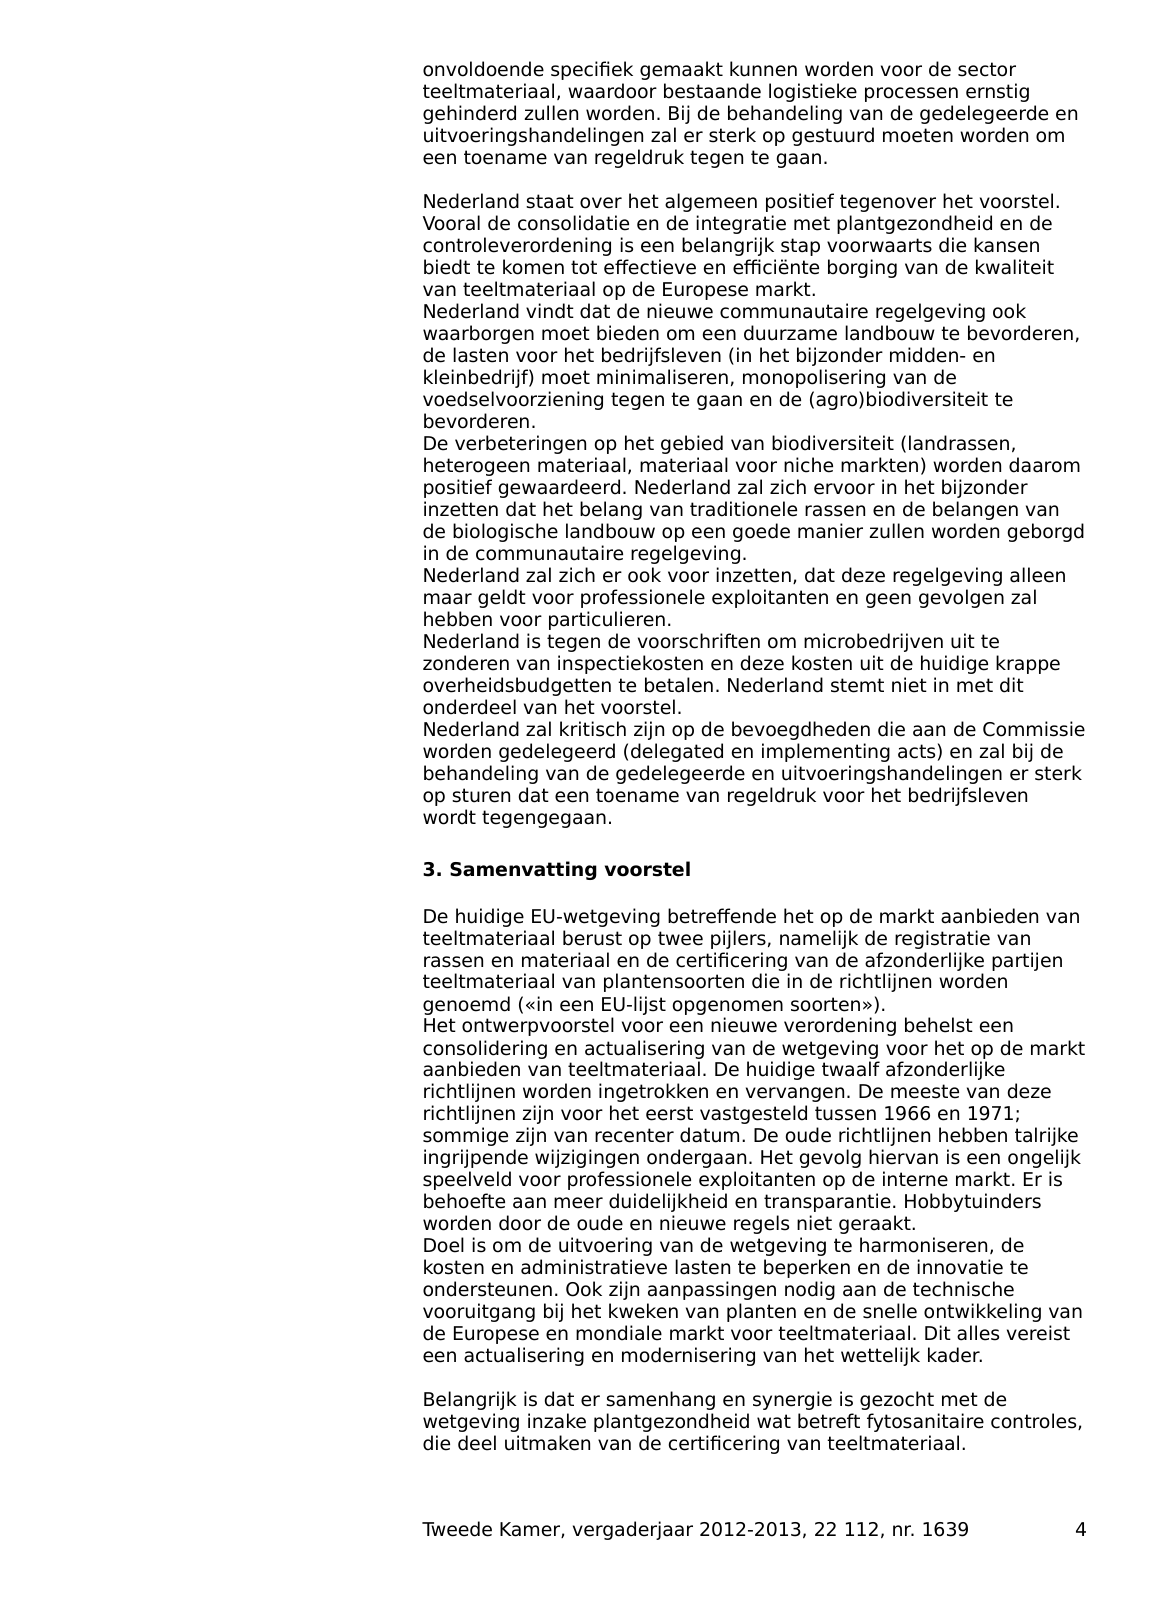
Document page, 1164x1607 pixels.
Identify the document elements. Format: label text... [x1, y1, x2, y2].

text De verbeteringen op het gebied van biodiversiteit (landrassen, heterogeen materiaal, materiaal voor niche markten) worden daarom positief gewaardeerd. Nederland zal zich ervoor in het bijzonder inzetten dat het belang van traditionele rassen en de belangen van de biologische landbouw op een goede manier zullen worden geborgd in de communautaire regelgeving. [422, 433, 1087, 565]
text Het ontwerpvoorstel voor een nieuwe verordening behelst een consolidering en actualisering van de wetgeving voor het op de markt aanbieden van teeltmateriaal. De huidige twaalf afzonderlijke richtlijnen worden ingetrokken en vervangen. De meeste van deze richtlijnen zijn voor het eerst vastgesteld tussen 1966 en 1971; sommige zijn van recenter datum. De oude richtlijnen hebben talrijke ingrijpende wijzigingen ondergaan. Het gevolg hiervan is een ongelijk speelveld voor professionele exploitanten op de interne markt. Er is behoefte aan meer duidelijkheid en transparantie. Hobbytuinders worden door de oude en nieuwe regels niet geraakt. [422, 1015, 1087, 1235]
subtitle 3. Samenvatting voorstel [422, 858, 1087, 881]
text Nederland zal zich er ook voor inzetten, dat deze regelgeving alleen maar geldt voor professionele exploitanten en geen gevolgen zal hebben voor particulieren. [422, 565, 1087, 631]
text Doel is om de uitvoering van de wetgeving te harmoniseren, de kosten en administratieve lasten te beperken en de innovatie te ondersteunen. Ook zijn aanpassingen nodig aan de technische vooruitgang bij het kweken van planten en de snelle ontwikkeling van de Europese en mondiale markt voor teeltmateriaal. Dit alles vereist een actualisering en modernisering van het wettelijk kader. [422, 1235, 1087, 1367]
text Nederland is tegen de voorschriften om microbedrijven uit te zonderen van inspectiekosten en deze kosten uit de huidige krappe overheidsbudgetten te betalen. Nederland stemt niet in met dit onderdeel van het voorstel. [422, 631, 1087, 719]
text onvoldoende specifiek gemaakt kunnen worden voor de sector teeltmateriaal, waardoor bestaande logistieke processen ernstig gehinderd zullen worden. Bij de behandeling van de gedelegeerde en uitvoeringshandelingen zal er sterk op gestuurd moeten worden om een toename van regeldruk tegen te gaan. [422, 59, 1087, 169]
text Nederland vindt dat de nieuwe communautaire regelgeving ook waarborgen moet bieden om een duurzame landbouw te bevorderen, de lasten voor het bedrijfsleven (in het bijzonder midden- en kleinbedrijf) moet minimaliseren, monopolisering van de voedselvoorziening tegen te gaan en de (agro)biodiversiteit te bevorderen. [422, 301, 1087, 433]
text Nederland zal kritisch zijn op de bevoegdheden die aan de Commissie worden gedelegeerd (delegated en implementing acts) en zal bij de behandeling van de gedelegeerde en uitvoeringshandelingen er sterk op sturen dat een toename van regeldruk voor het bedrijfsleven wordt tegengegaan. [422, 719, 1087, 828]
text Nederland staat over het algemeen positief tegenover het voorstel. Vooral de consolidatie en de integratie met plantgezondheid en de controleverordening is een belangrijk stap voorwaarts die kansen biedt te komen tot effectieve en efficiënte borging van de kwaliteit van teeltmateriaal op de Europese markt. [422, 191, 1087, 301]
text Belangrijk is dat er samenhang en synergie is gezocht met de wetgeving inzake plantgezondheid wat betreft fytosanitaire controles, die deel uitmaken van de certificering van teeltmateriaal. [422, 1389, 1087, 1455]
text De huidige EU-wetgeving betreffende het op de markt aanbieden van teeltmateriaal berust op twee pijlers, namelijk de registratie van rassen en materiaal en de certificering van de afzonderlijke partijen teeltmateriaal van plantensoorten die in de richtlijnen worden genoemd («in een EU-lijst opgenomen soorten»). [422, 906, 1087, 1015]
